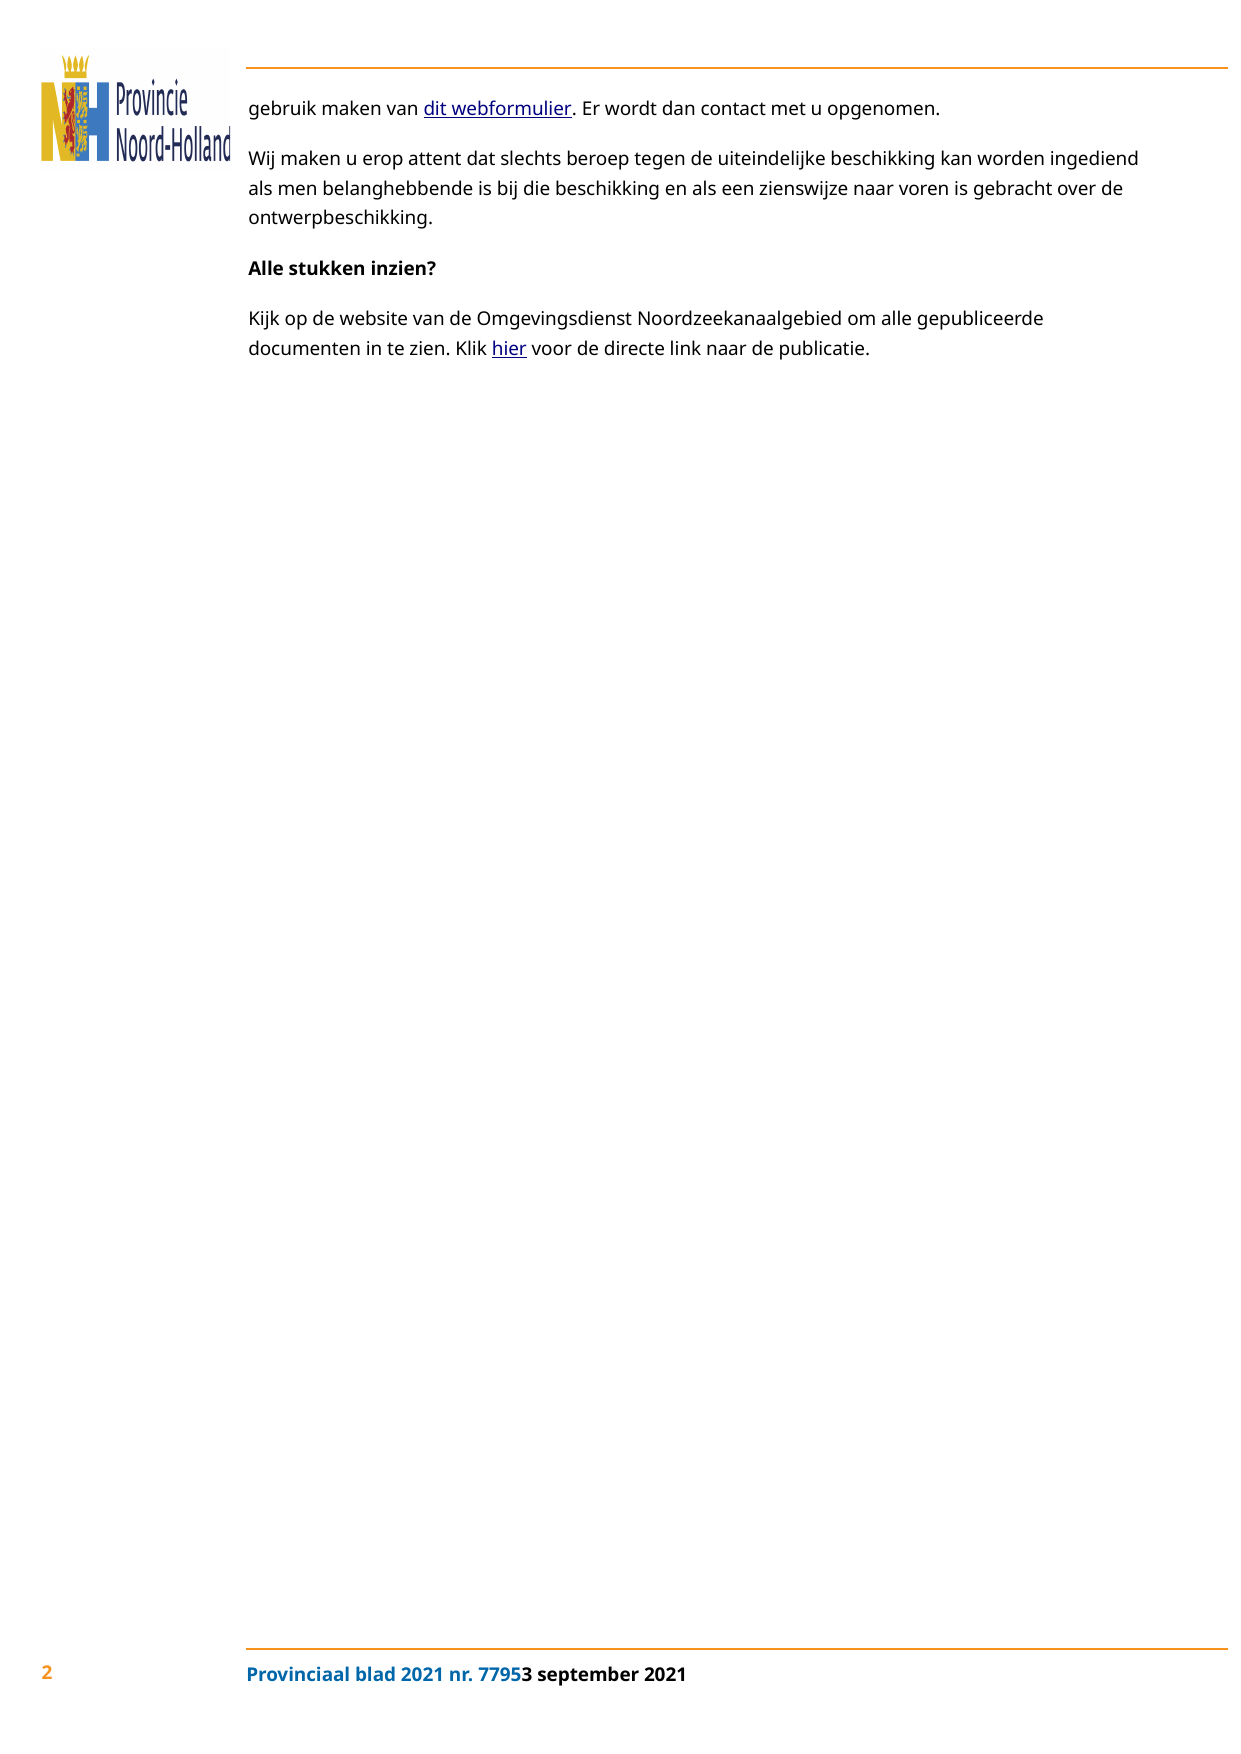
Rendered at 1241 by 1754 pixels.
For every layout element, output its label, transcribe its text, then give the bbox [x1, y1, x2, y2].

text Alle stukken inzien? [248, 255, 1152, 281]
text gebruik maken van dit webformulier. Er wordt dan contact met u opgenomen. [248, 95, 1152, 121]
text Kijk op de website van de Omgevingsdienst Noordzeekanaalgebied om alle gepubliceerde documenten in te zien. Klik hier voor de directe link naar de publicatie. [248, 305, 1152, 361]
picture [41, 47, 231, 172]
text Wij maken u erop attent dat slechts beroep tegen de uiteindelijke beschikking kan worden ingediend als men belanghebbende is bij die beschikking en als een zienswijze naar voren is gebracht over de ontwerpbeschikking. [248, 145, 1152, 230]
